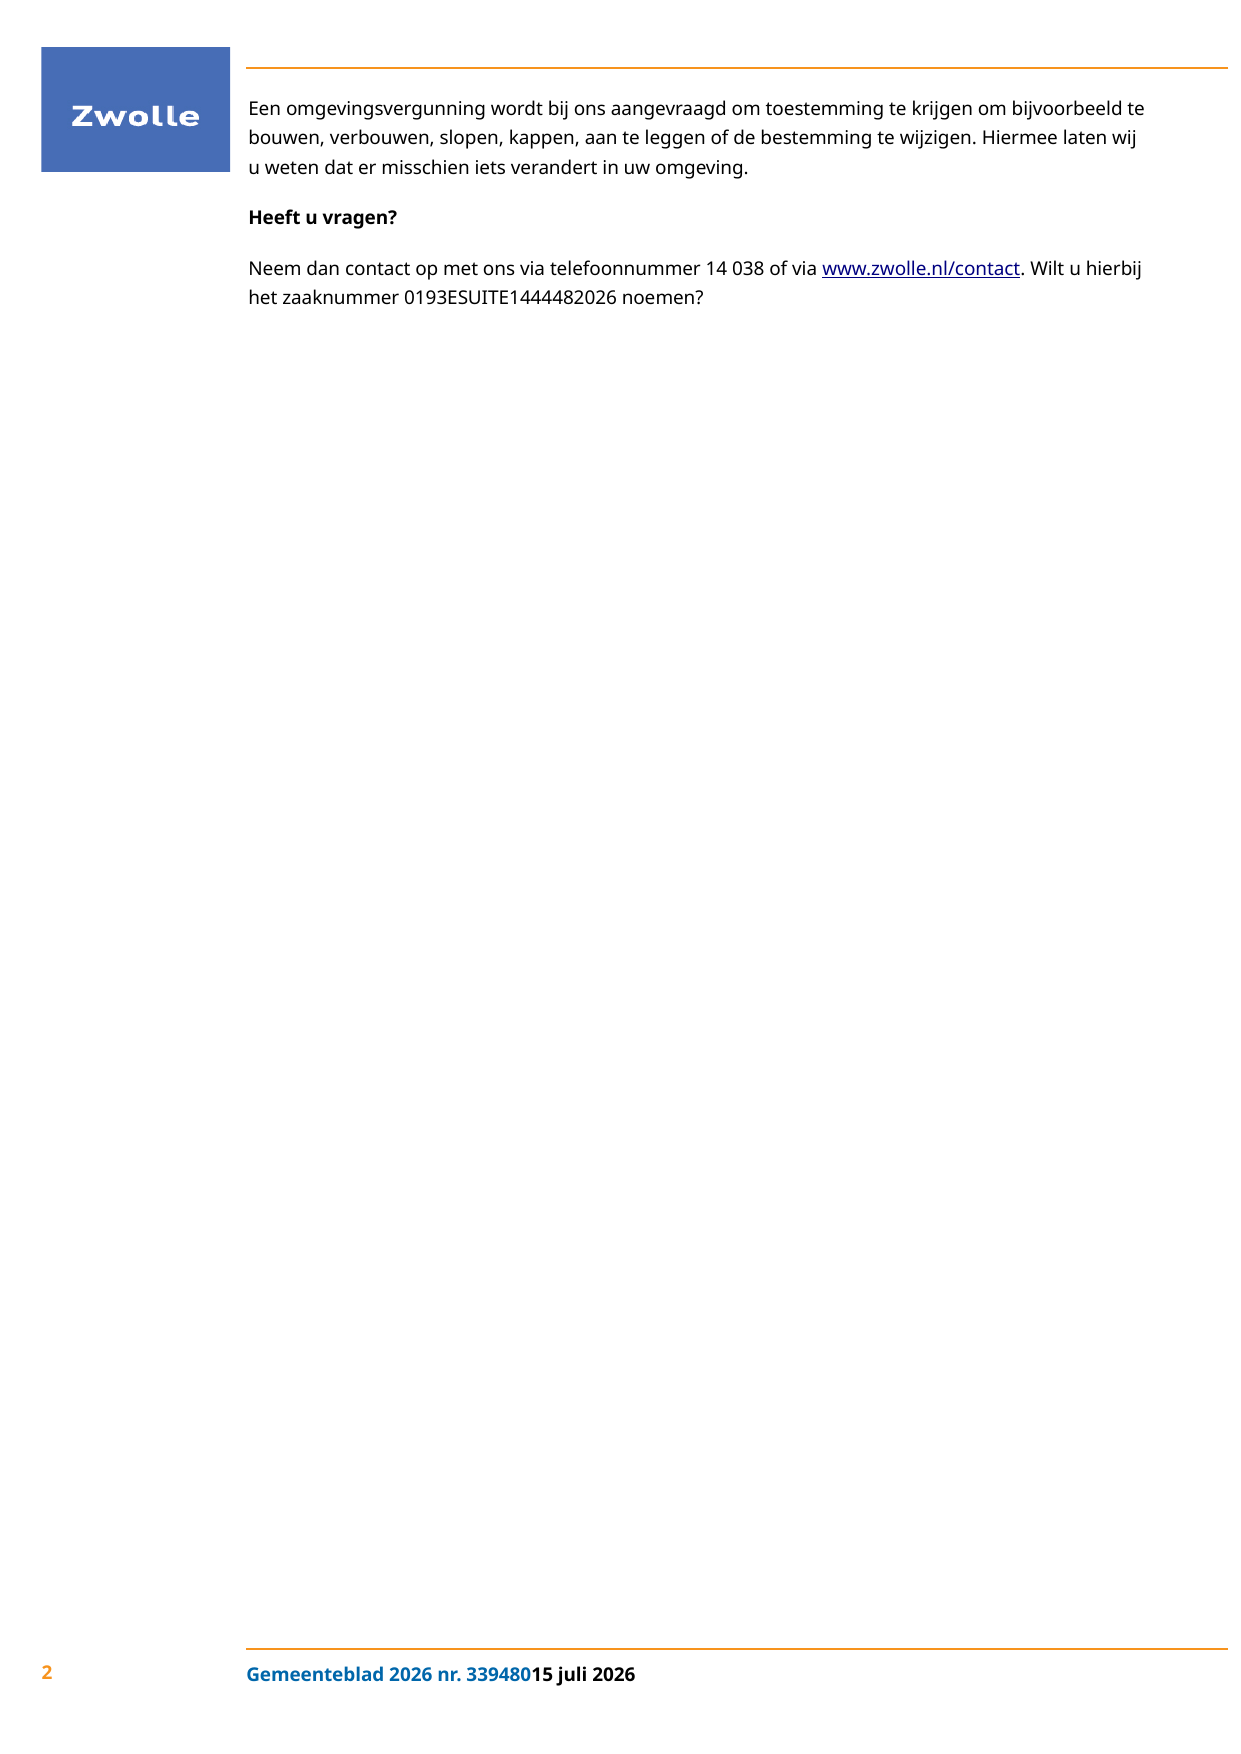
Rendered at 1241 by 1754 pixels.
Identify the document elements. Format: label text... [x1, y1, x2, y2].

text Heeft u vragen? [248, 204, 1152, 230]
text Een omgevingsvergunning wordt bij ons aangevraagd om toestemming te krijgen om bijvoorbeeld te bouwen, verbouwen, slopen, kappen, aan te leggen of de bestemming te wijzigen. Hiermee laten wij u weten dat er misschien iets verandert in uw omgeving. [248, 95, 1152, 180]
picture [41, 47, 231, 172]
text Neem dan contact op met ons via telefoonnummer 14 038 of via www.zwolle.nl/contact. Wilt u hierbij het zaaknummer 0193ESUITE1444482026 noemen? [248, 255, 1152, 310]
